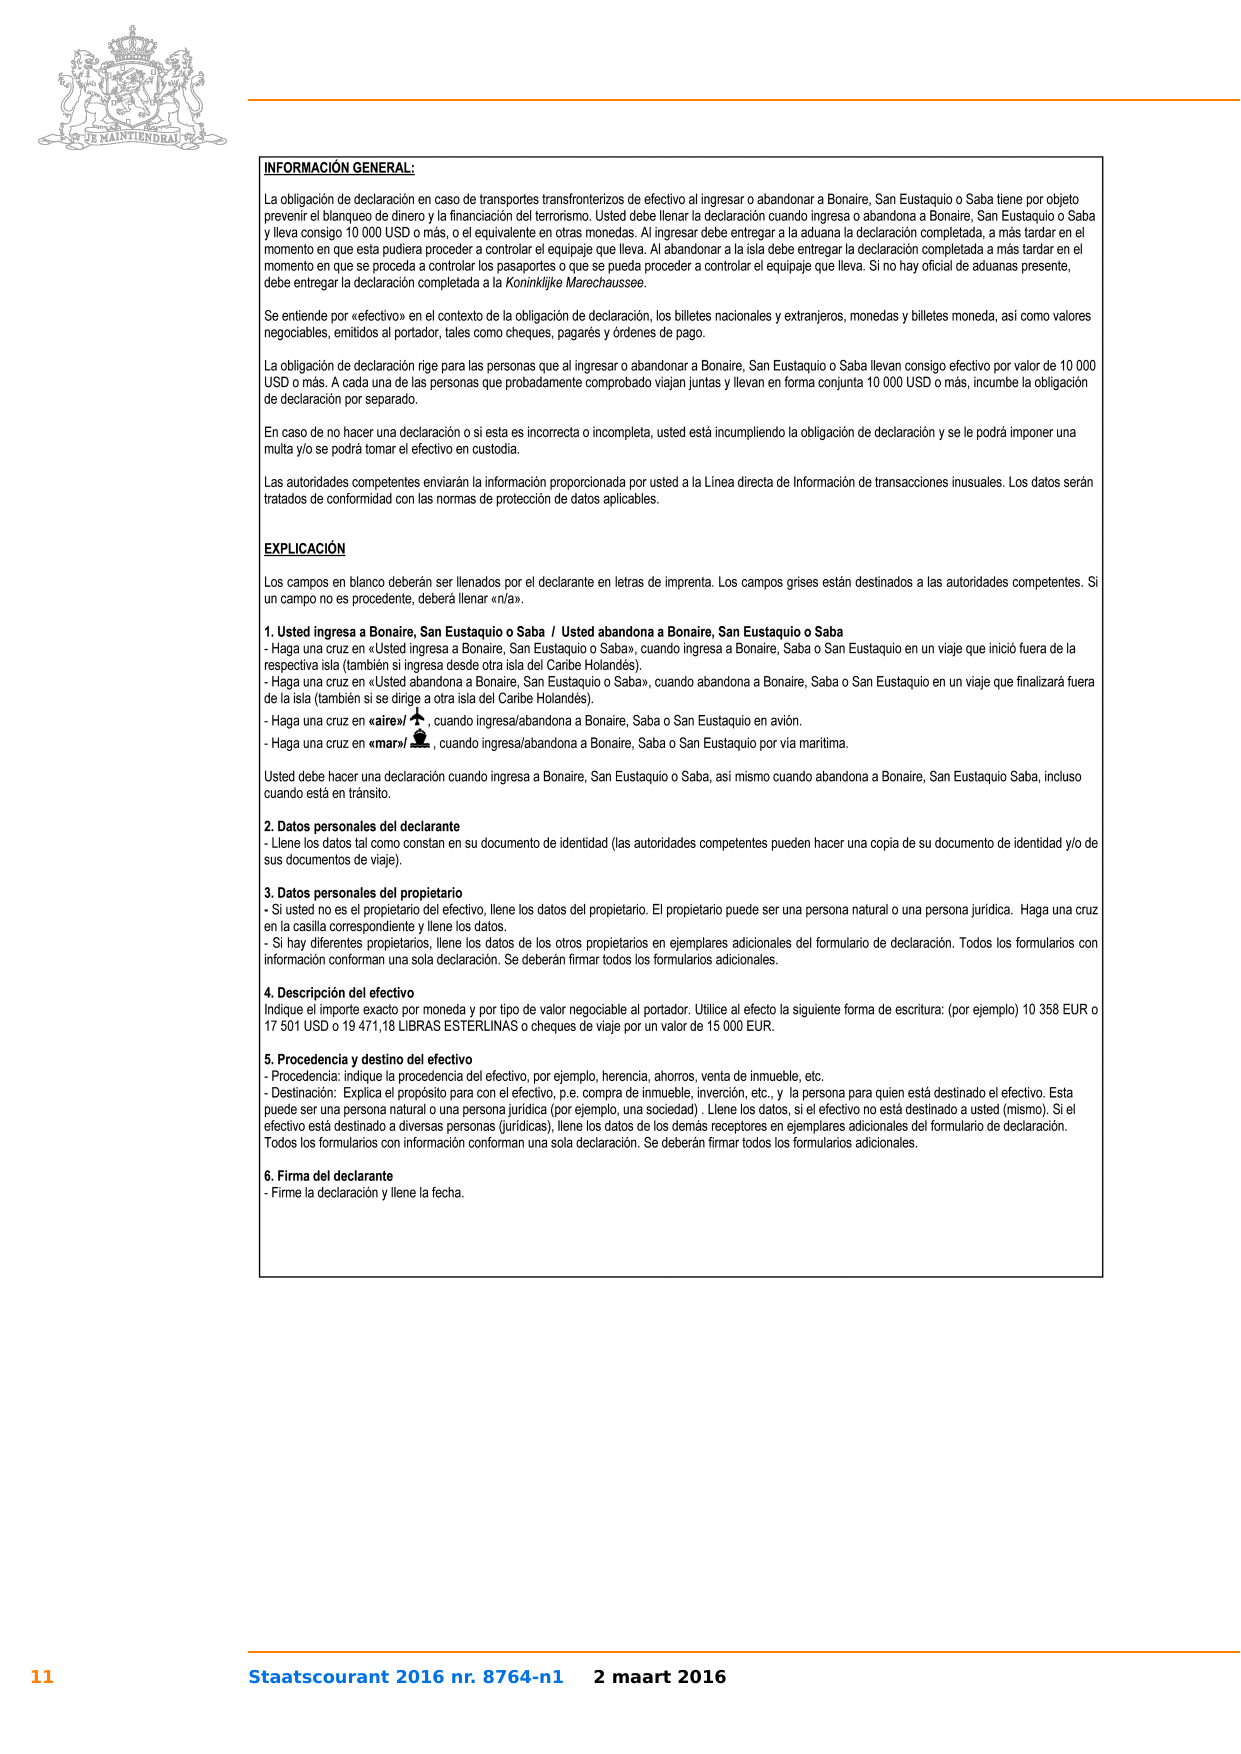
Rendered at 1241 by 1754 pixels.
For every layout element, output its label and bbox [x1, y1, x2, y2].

picture [248, 151, 1134, 1292]
picture [38, 25, 227, 150]
